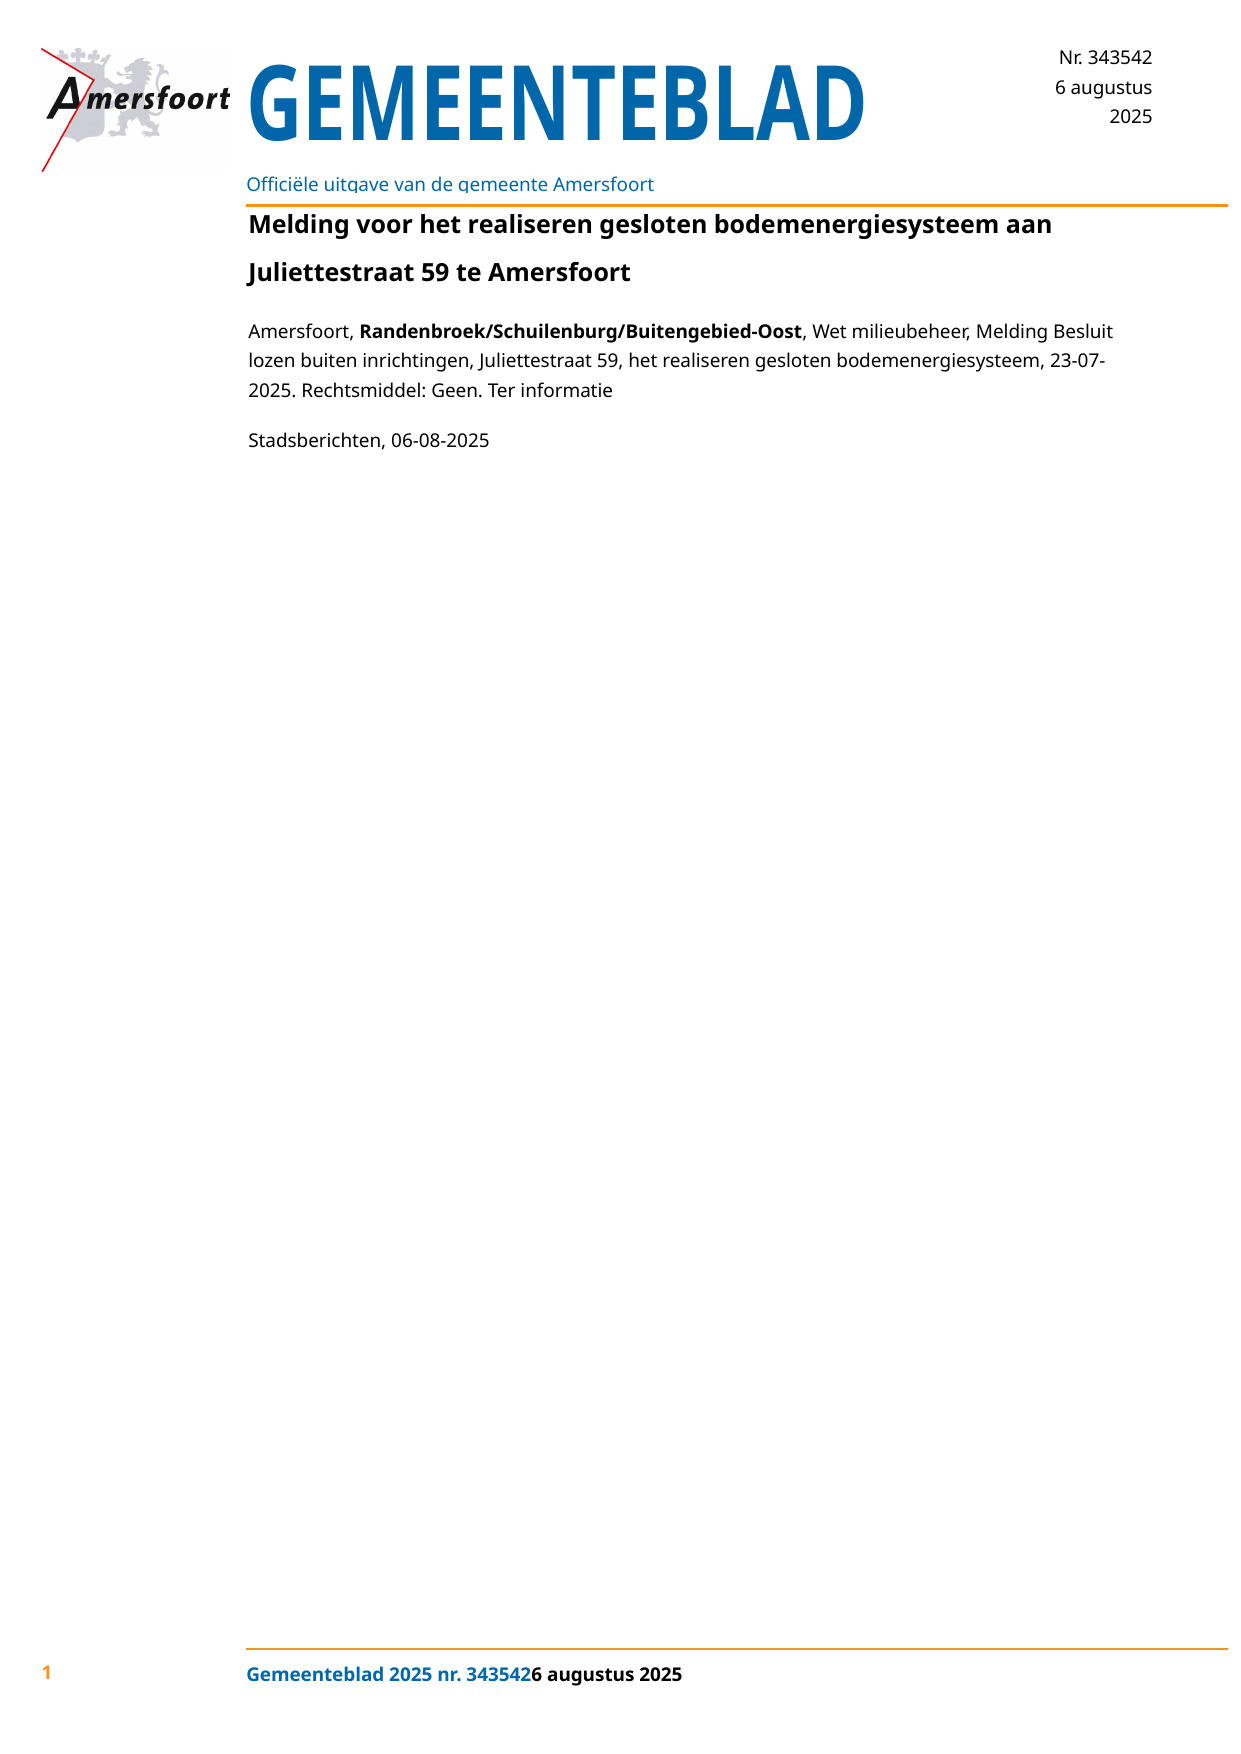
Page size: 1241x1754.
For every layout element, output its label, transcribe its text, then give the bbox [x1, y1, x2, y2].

text Amersfoort, Randenbroek/Schuilenburg/Buitengebied-Oost, Wet milieubeheer, Melding Besluit lozen buiten inrichtingen, Juliettestraat 59, het realiseren gesloten bodemenergiesysteem, 23-07-2025. Rechtsmiddel: Geen. Ter informatie [248, 318, 1152, 403]
text Stadsberichten, 06-08-2025 [248, 427, 1152, 453]
picture [41, 47, 231, 172]
text Melding voor het realiseren gesloten bodemenergiesysteem aan Juliettestraat 59 te Amersfoort [248, 207, 1152, 288]
